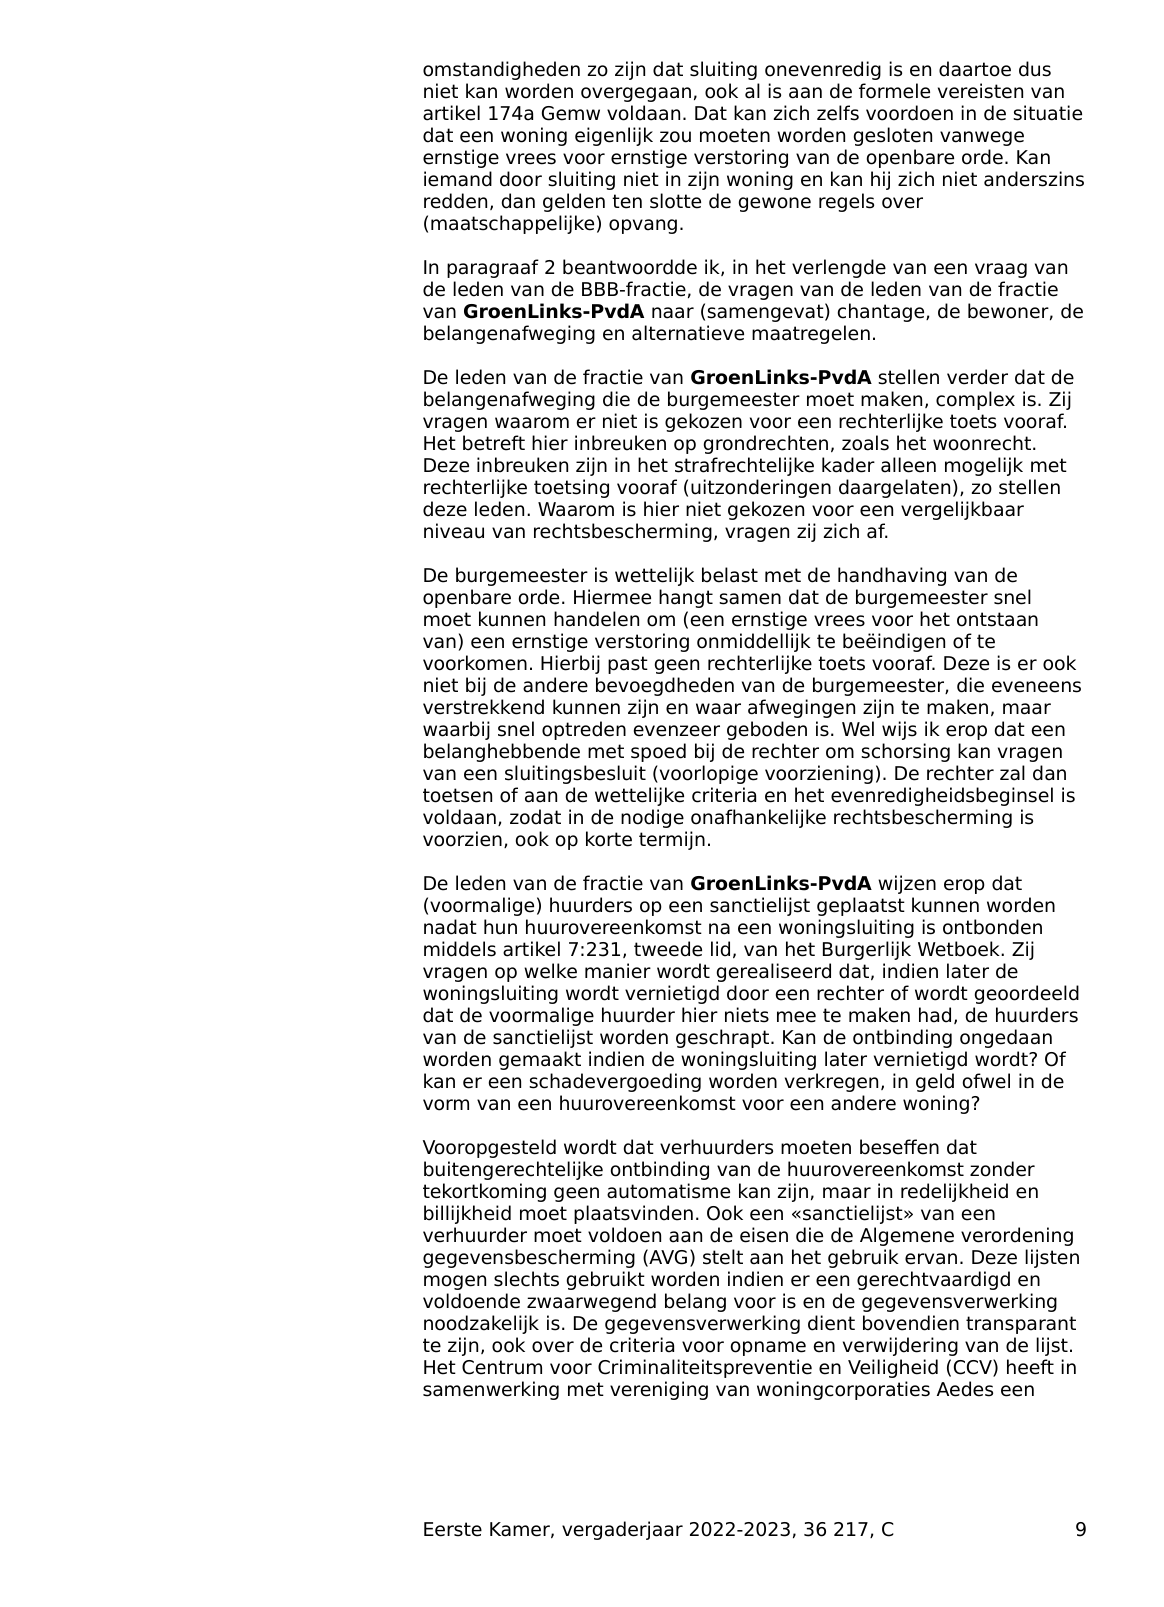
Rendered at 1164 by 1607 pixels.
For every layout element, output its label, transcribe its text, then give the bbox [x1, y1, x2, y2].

text De leden van de fractie van GroenLinks-PvdA wijzen erop dat (voormalige) huurders op een sanctielijst geplaatst kunnen worden nadat hun huurovereenkomst na een woningsluiting is ontbonden middels artikel 7:231, tweede lid, van het Burgerlijk Wetboek. Zij vragen op welke manier wordt gerealiseerd dat, indien later de woningsluiting wordt vernietigd door een rechter of wordt geoordeeld dat de voormalige huurder hier niets mee te maken had, de huurders van de sanctielijst worden geschrapt. Kan de ontbinding ongedaan worden gemaakt indien de woningsluiting later vernietigd wordt? Of kan er een schadevergoeding worden verkregen, in geld ofwel in de vorm van een huurovereenkomst voor een andere woning? [422, 873, 1087, 1115]
text De burgemeester is wettelijk belast met de handhaving van de openbare orde. Hiermee hangt samen dat de burgemeester snel moet kunnen handelen om (een ernstige vrees voor het ontstaan van) een ernstige verstoring onmiddellijk te beëindigen of te voorkomen. Hierbij past geen rechterlijke toets vooraf. Deze is er ook niet bij de andere bevoegdheden van de burgemeester, die eveneens verstrekkend kunnen zijn en waar afwegingen zijn te maken, maar waarbij snel optreden evenzeer geboden is. Wel wijs ik erop dat een belanghebbende met spoed bij de rechter om schorsing kan vragen van een sluitingsbesluit (voorlopige voorziening). De rechter zal dan toetsen of aan de wettelijke criteria en het evenredigheidsbeginsel is voldaan, zodat in de nodige onafhankelijke rechtsbescherming is voorzien, ook op korte termijn. [422, 565, 1087, 851]
text omstandigheden zo zijn dat sluiting onevenredig is en daartoe dus niet kan worden overgegaan, ook al is aan de formele vereisten van artikel 174a Gemw voldaan. Dat kan zich zelfs voordoen in de situatie dat een woning eigenlijk zou moeten worden gesloten vanwege ernstige vrees voor ernstige verstoring van de openbare orde. Kan iemand door sluiting niet in zijn woning en kan hij zich niet anderszins redden, dan gelden ten slotte de gewone regels over (maatschappelijke) opvang. [422, 59, 1087, 235]
text In paragraaf 2 beantwoordde ik, in het verlengde van een vraag van de leden van de BBB-fractie, de vragen van de leden van de fractie van GroenLinks-PvdA naar (samengevat) chantage, de bewoner, de belangenafweging en alternatieve maatregelen. [422, 257, 1087, 345]
text Vooropgesteld wordt dat verhuurders moeten beseffen dat buitengerechtelijke ontbinding van de huurovereenkomst zonder tekortkoming geen automatisme kan zijn, maar in redelijkheid en billijkheid moet plaatsvinden. Ook een «sanctielijst» van een verhuurder moet voldoen aan de eisen die de Algemene verordening gegevensbescherming (AVG) stelt aan het gebruik ervan. Deze lijsten mogen slechts gebruikt worden indien er een gerechtvaardigd en voldoende zwaarwegend belang voor is en de gegevensverwerking noodzakelijk is. De gegevensverwerking dient bovendien transparant te zijn, ook over de criteria voor opname en verwijdering van de lijst. Het Centrum voor Criminaliteitspreventie en Veiligheid (CCV) heeft in samenwerking met vereniging van woningcorporaties Aedes een [422, 1137, 1087, 1401]
text De leden van de fractie van GroenLinks-PvdA stellen verder dat de belangenafweging die de burgemeester moet maken, complex is. Zij vragen waarom er niet is gekozen voor een rechterlijke toets vooraf. Het betreft hier inbreuken op grondrechten, zoals het woonrecht. Deze inbreuken zijn in het strafrechtelijke kader alleen mogelijk met rechterlijke toetsing vooraf (uitzonderingen daargelaten), zo stellen deze leden. Waarom is hier niet gekozen voor een vergelijkbaar niveau van rechtsbescherming, vragen zij zich af. [422, 367, 1087, 543]
